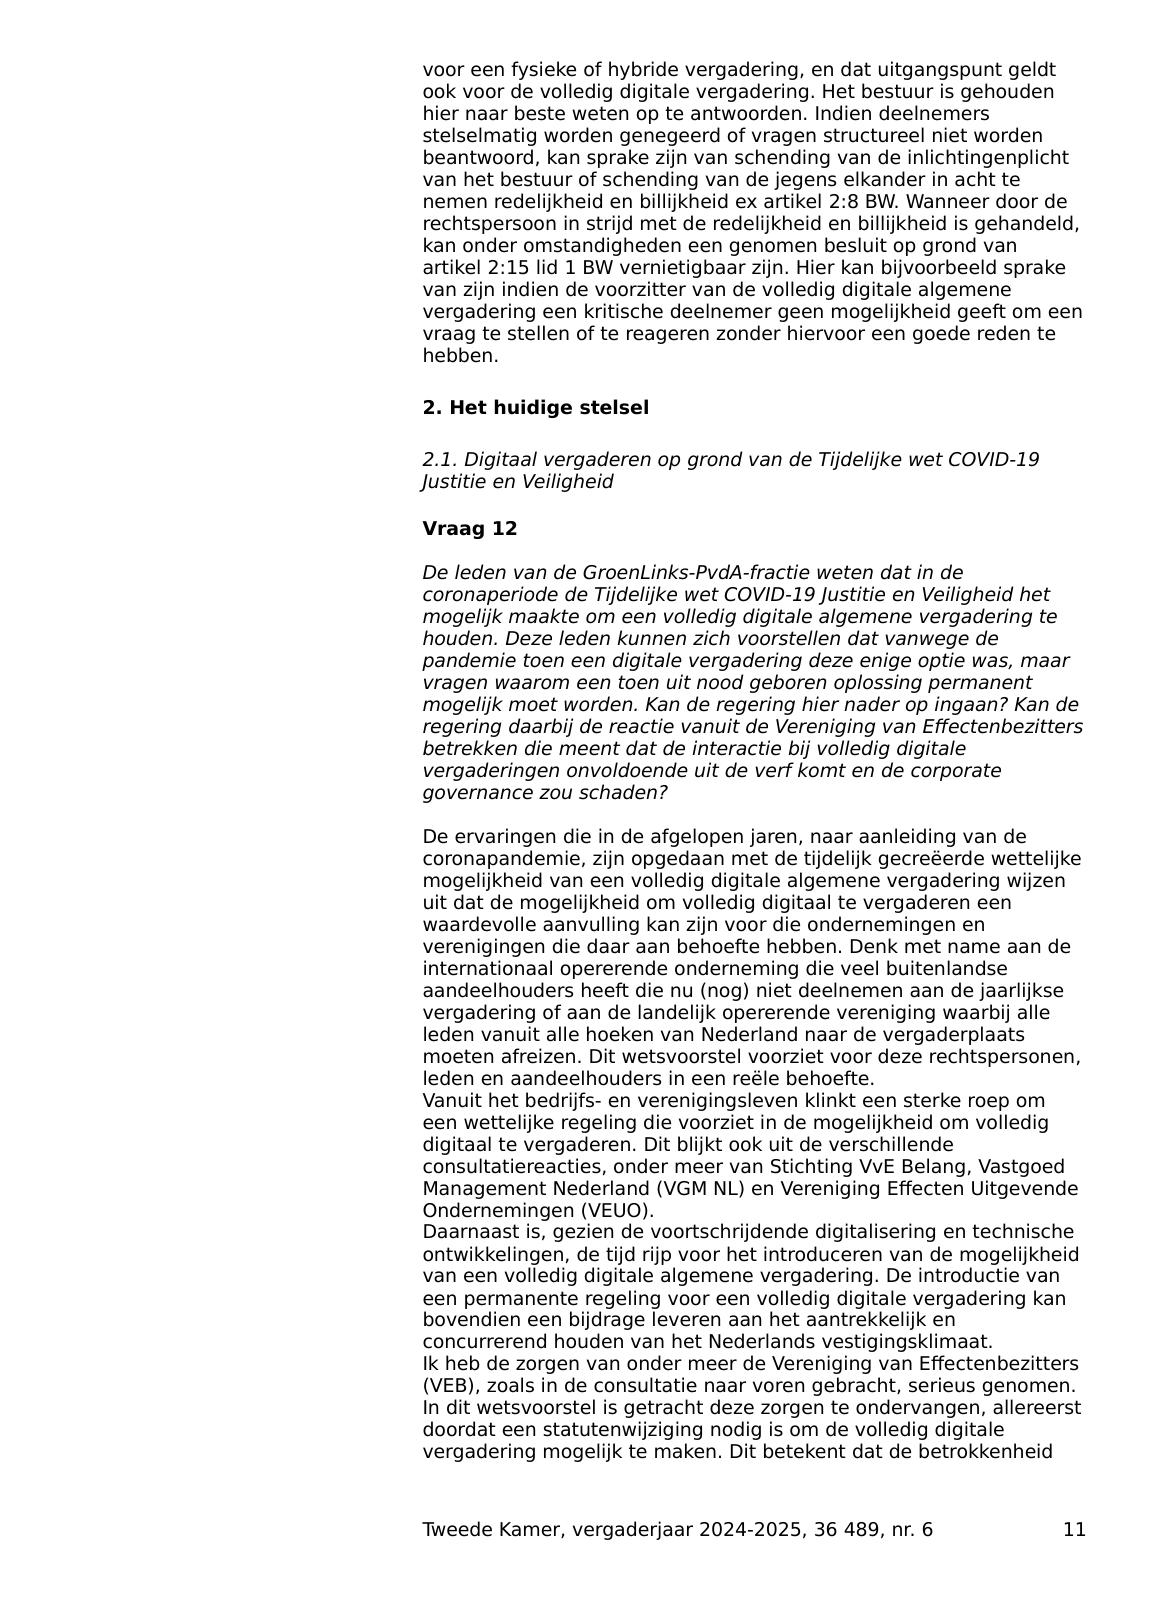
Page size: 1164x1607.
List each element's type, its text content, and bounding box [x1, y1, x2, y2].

text Ik heb de zorgen van onder meer de Vereniging van Effectenbezitters (VEB), zoals in de consultatie naar voren gebracht, serieus genomen. In dit wetsvoorstel is getracht deze zorgen te ondervangen, allereerst doordat een statutenwijziging nodig is om de volledig digitale vergadering mogelijk te maken. Dit betekent dat de betrokkenheid [422, 1353, 1087, 1463]
text Vanuit het bedrijfs- en verenigingsleven klinkt een sterke roep om een wettelijke regeling die voorziet in de mogelijkheid om volledig digitaal te vergaderen. Dit blijkt ook uit de verschillende consultatiereacties, onder meer van Stichting VvE Belang, Vastgoed Management Nederland (VGM NL) en Vereniging Effecten Uitgevende Ondernemingen (VEUO). [422, 1089, 1087, 1221]
text Daarnaast is, gezien de voortschrijdende digitalisering en technische ontwikkelingen, de tijd rijp voor het introduceren van de mogelijkheid van een volledig digitale algemene vergadering. De introductie van een permanente regeling voor een volledig digitale vergadering kan bovendien een bijdrage leveren aan het aantrekkelijk en concurrerend houden van het Nederlands vestigingsklimaat. [422, 1221, 1087, 1353]
subtitle 2.1. Digitaal vergaderen op grond van de Tijdelijke wet COVID-19 Justitie en Veiligheid [422, 449, 1087, 493]
text voor een fysieke of hybride vergadering, en dat uitgangspunt geldt ook voor de volledig digitale vergadering. Het bestuur is gehouden hier naar beste weten op te antwoorden. Indien deelnemers stelselmatig worden genegeerd of vragen structureel niet worden beantwoord, kan sprake zijn van schending van de inlichtingenplicht van het bestuur of schending van de jegens elkander in acht te nemen redelijkheid en billijkheid ex artikel 2:8 BW. Wanneer door de rechtspersoon in strijd met de redelijkheid en billijkheid is gehandeld, kan onder omstandigheden een genomen besluit op grond van artikel 2:15 lid 1 BW vernietigbaar zijn. Hier kan bijvoorbeeld sprake van zijn indien de voorzitter van de volledig digitale algemene vergadering een kritische deelnemer geen mogelijkheid geeft om een vraag te stellen of te reageren zonder hiervoor een goede reden te hebben. [422, 59, 1087, 367]
text De ervaringen die in de afgelopen jaren, naar aanleiding van de coronapandemie, zijn opgedaan met de tijdelijk gecreëerde wettelijke mogelijkheid van een volledig digitale algemene vergadering wijzen uit dat de mogelijkheid om volledig digitaal te vergaderen een waardevolle aanvulling kan zijn voor die ondernemingen en verenigingen die daar aan behoefte hebben. Denk met name aan de internationaal opererende onderneming die veel buitenlandse aandeelhouders heeft die nu (nog) niet deelnemen aan de jaarlijkse vergadering of aan de landelijk opererende vereniging waarbij alle leden vanuit alle hoeken van Nederland naar de vergaderplaats moeten afreizen. Dit wetsvoorstel voorziet voor deze rechtspersonen, leden en aandeelhouders in een reële behoefte. [422, 826, 1087, 1089]
text De leden van de GroenLinks-PvdA-fractie weten dat in de coronaperiode de Tijdelijke wet COVID-19 Justitie en Veiligheid het mogelijk maakte om een volledig digitale algemene vergadering te houden. Deze leden kunnen zich voorstellen dat vanwege de pandemie toen een digitale vergadering deze enige optie was, maar vragen waarom een toen uit nood geboren oplossing permanent mogelijk moet worden. Kan de regering hier nader op ingaan? Kan de regering daarbij de reactie vanuit de Vereniging van Effectenbezitters betrekken die meent dat de interactie bij volledig digitale vergaderingen onvoldoende uit de verf komt en de corporate governance zou schaden? [422, 562, 1087, 804]
subtitle Vraag 12 [422, 518, 1087, 540]
subtitle 2. Het huidige stelsel [422, 397, 1087, 419]
